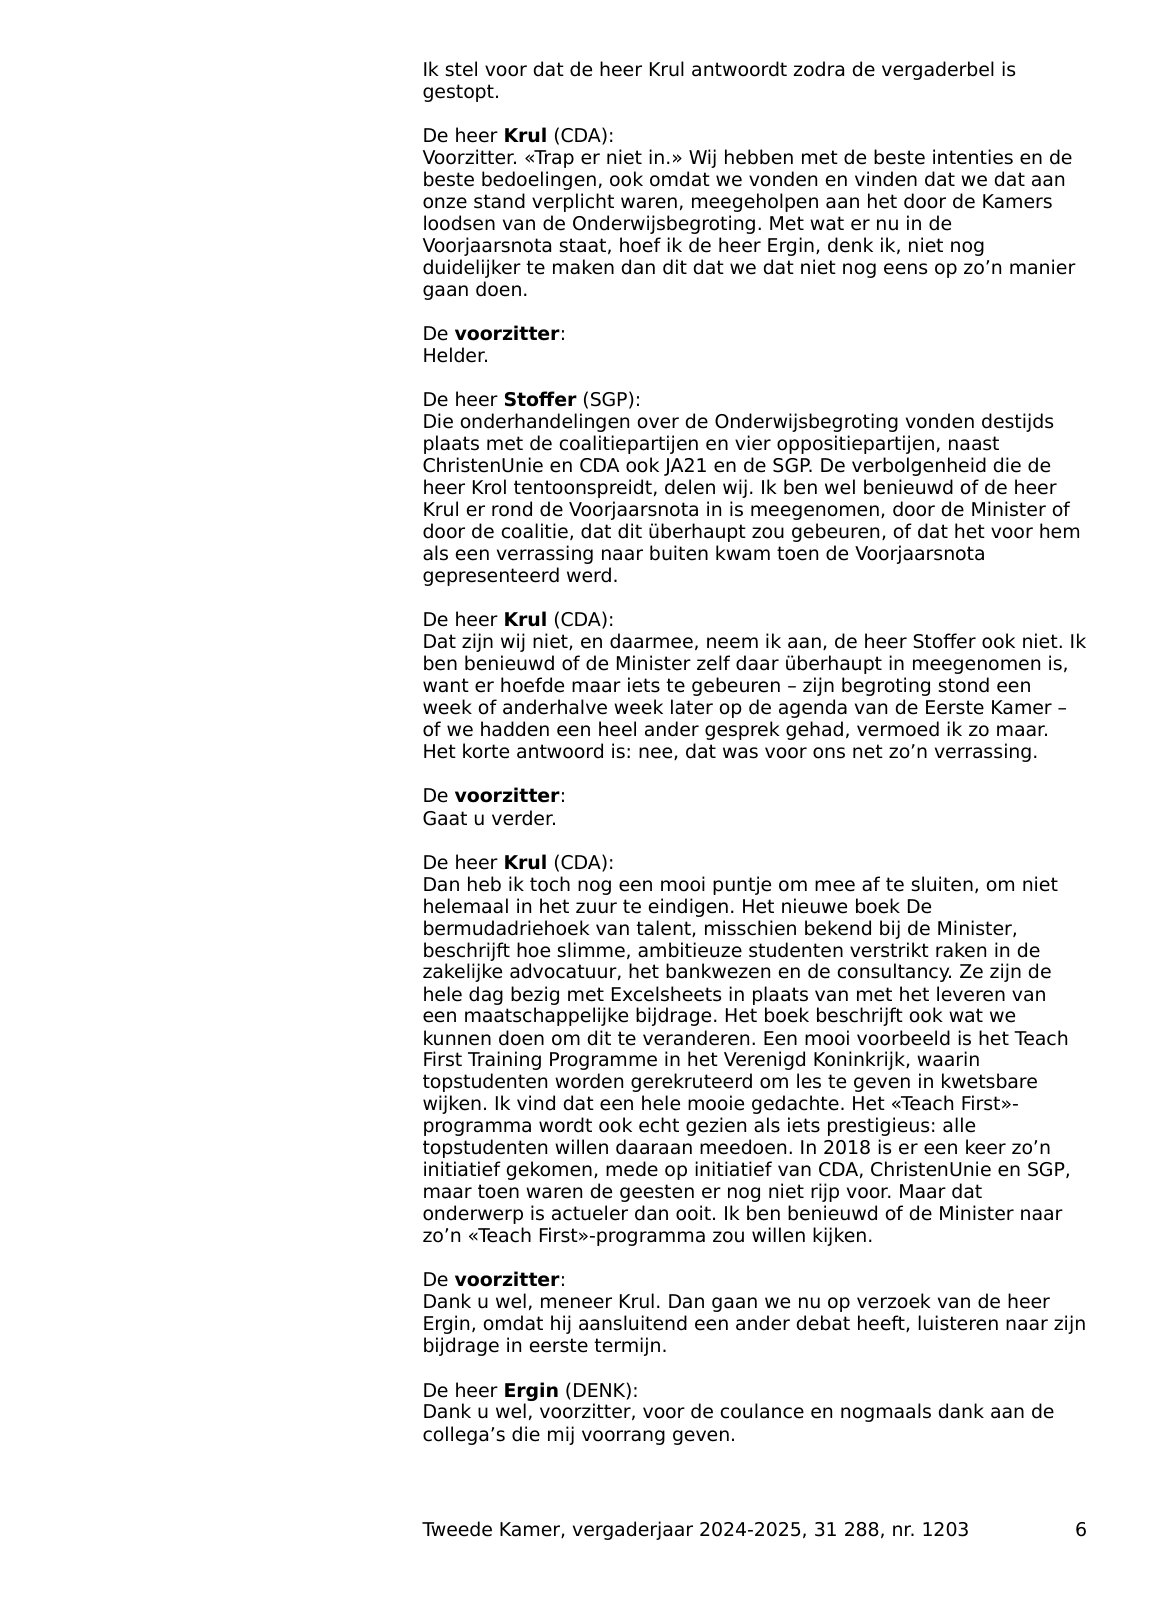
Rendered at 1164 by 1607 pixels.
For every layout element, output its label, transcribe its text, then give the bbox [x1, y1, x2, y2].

text Helder. [422, 345, 1087, 367]
text Dat zijn wij niet, en daarmee, neem ik aan, de heer Stoffer ook niet. Ik ben benieuwd of de Minister zelf daar überhaupt in meegenomen is, want er hoefde maar iets te gebeuren – zijn begroting stond een week of anderhalve week later op de agenda van de Eerste Kamer – of we hadden een heel ander gesprek gehad, vermoed ik zo maar. Het korte antwoord is: nee, dat was voor ons net zo’n verrassing. [422, 631, 1087, 763]
text De voorzitter: [422, 323, 1087, 345]
text Dan heb ik toch nog een mooi puntje om mee af te sluiten, om niet helemaal in het zuur te eindigen. Het nieuwe boek De bermudadriehoek van talent, misschien bekend bij de Minister, beschrijft hoe slimme, ambitieuze studenten verstrikt raken in de zakelijke advocatuur, het bankwezen en de consultancy. Ze zijn de hele dag bezig met Excelsheets in plaats van met het leveren van een maatschappelijke bijdrage. Het boek beschrijft ook wat we kunnen doen om dit te veranderen. Een mooi voorbeeld is het Teach First Training Programme in het Verenigd Koninkrijk, waarin topstudenten worden gerekruteerd om les te geven in kwetsbare wijken. Ik vind dat een hele mooie gedachte. Het «Teach First»-programma wordt ook echt gezien als iets prestigieus: alle topstudenten willen daaraan meedoen. In 2018 is er een keer zo’n initiatief gekomen, mede op initiatief van CDA, ChristenUnie en SGP, maar toen waren de geesten er nog niet rijp voor. Maar dat onderwerp is actueler dan ooit. Ik ben benieuwd of de Minister naar zo’n «Teach First»-programma zou willen kijken. [422, 873, 1087, 1247]
text Dank u wel, voorzitter, voor de coulance en nogmaals dank aan de collega’s die mij voorrang geven. [422, 1401, 1087, 1445]
text De heer Krul (CDA): [422, 852, 1087, 873]
text De voorzitter: [422, 785, 1087, 807]
text De heer Krul (CDA): [422, 609, 1087, 631]
text Die onderhandelingen over de Onderwijsbegroting vonden destijds plaats met de coalitiepartijen en vier oppositiepartijen, naast ChristenUnie en CDA ook JA21 en de SGP. De verbolgenheid die de heer Krol tentoonspreidt, delen wij. Ik ben wel benieuwd of de heer Krul er rond de Voorjaarsnota in is meegenomen, door de Minister of door de coalitie, dat dit überhaupt zou gebeuren, of dat het voor hem als een verrassing naar buiten kwam toen de Voorjaarsnota gepresenteerd werd. [422, 411, 1087, 587]
text Gaat u verder. [422, 807, 1087, 829]
text De heer Krul (CDA): [422, 125, 1087, 147]
text De voorzitter: [422, 1269, 1087, 1291]
text Dank u wel, meneer Krul. Dan gaan we nu op verzoek van de heer Ergin, omdat hij aansluitend een ander debat heeft, luisteren naar zijn bijdrage in eerste termijn. [422, 1291, 1087, 1357]
text Ik stel voor dat de heer Krul antwoordt zodra de vergaderbel is gestopt. [422, 59, 1087, 103]
text Voorzitter. «Trap er niet in.» Wij hebben met de beste intenties en de beste bedoelingen, ook omdat we vonden en vinden dat we dat aan onze stand verplicht waren, meegeholpen aan het door de Kamers loodsen van de Onderwijsbegroting. Met wat er nu in de Voorjaarsnota staat, hoef ik de heer Ergin, denk ik, niet nog duidelijker te maken dan dit dat we dat niet nog eens op zo’n manier gaan doen. [422, 147, 1087, 301]
text De heer Stoffer (SGP): [422, 389, 1087, 411]
text De heer Ergin (DENK): [422, 1379, 1087, 1401]
